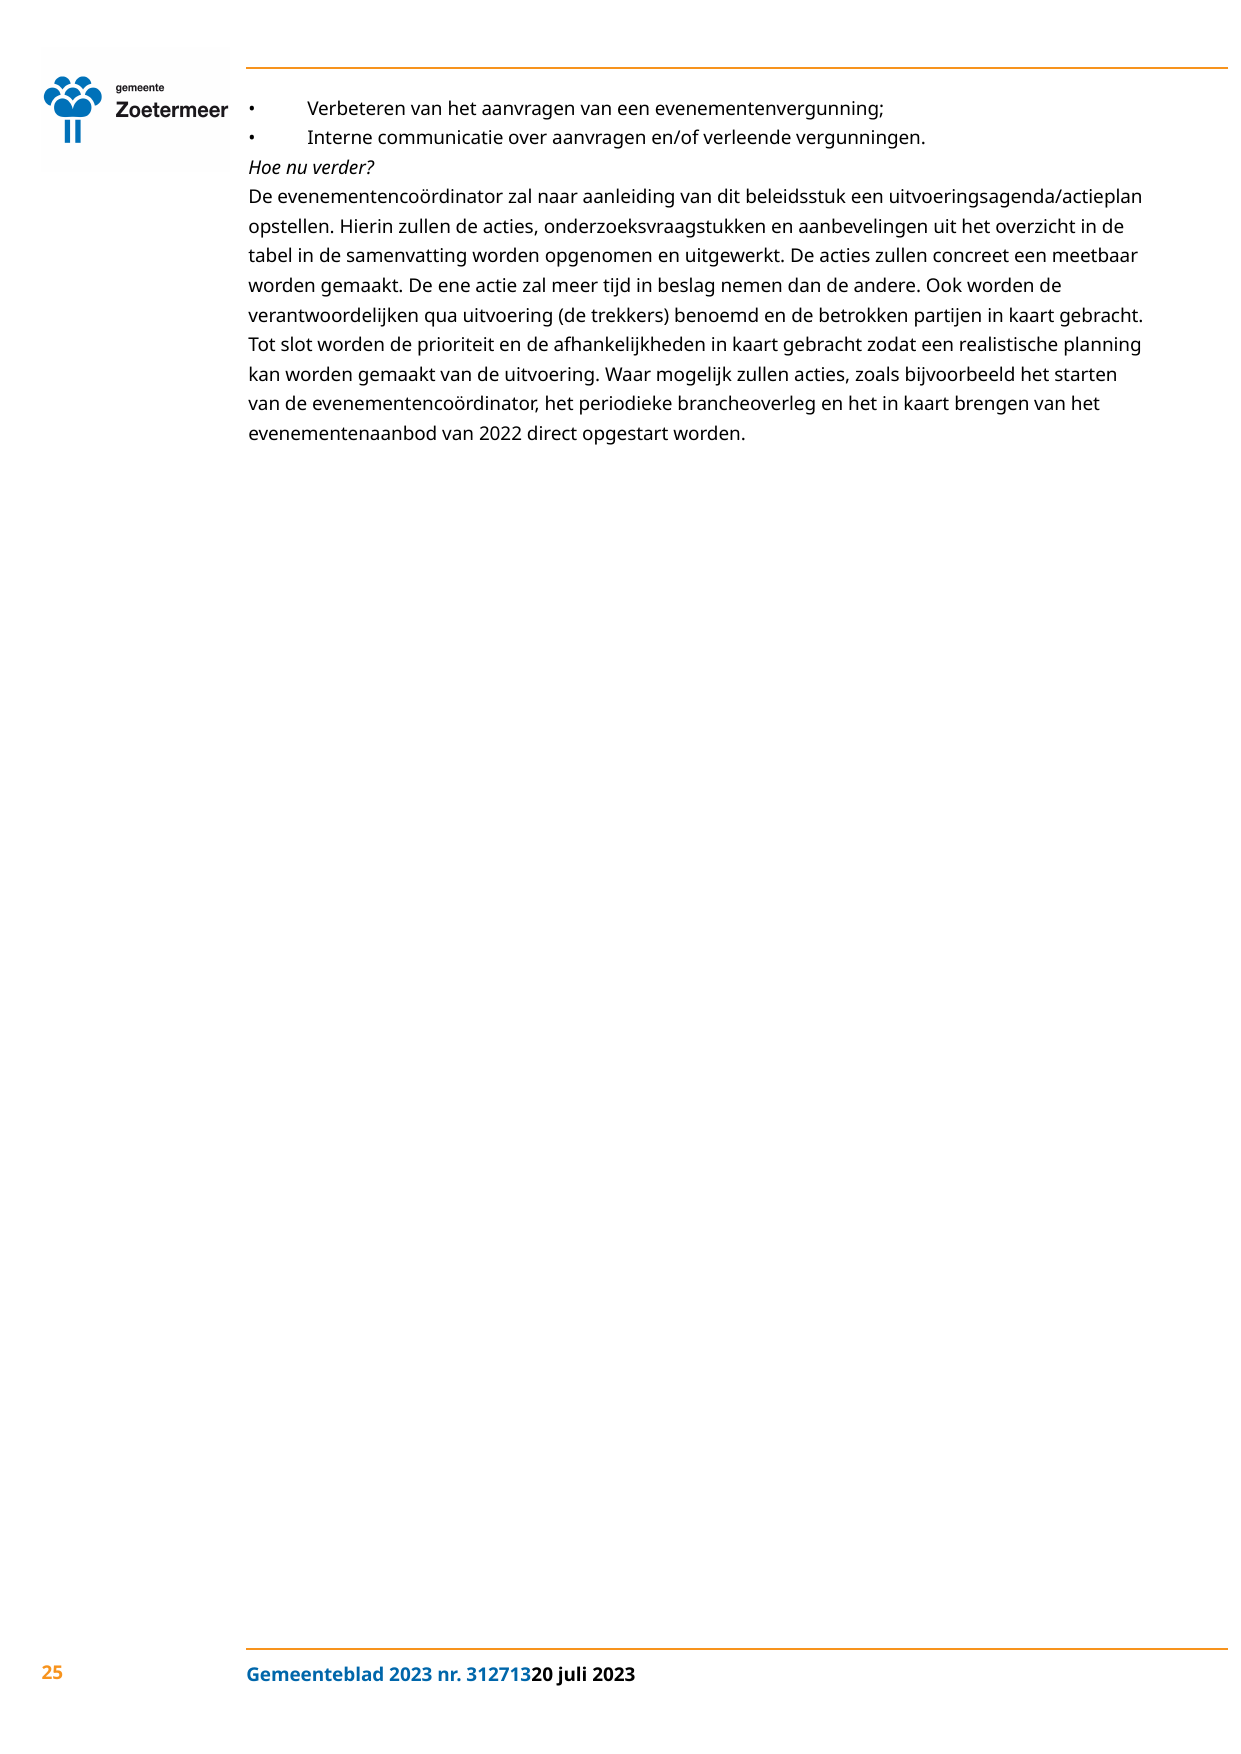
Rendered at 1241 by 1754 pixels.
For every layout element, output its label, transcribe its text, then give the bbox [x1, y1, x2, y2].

picture [41, 47, 231, 172]
list Verbeteren van het aanvragen van een evenementenvergunning; [248, 95, 1152, 121]
text De evenementencoördinator zal naar aanleiding van dit beleidsstuk een uitvoeringsagenda/actieplan opstellen. Hierin zullen de acties, onderzoeksvraagstukken en aanbevelingen uit het overzicht in de tabel in de samenvatting worden opgenomen en uitgewerkt. De acties zullen concreet een meetbaar worden gemaakt. De ene actie zal meer tijd in beslag nemen dan de andere. Ook worden de verantwoordelijken qua uitvoering (de trekkers) benoemd en de betrokken partijen in kaart gebracht. Tot slot worden de prioriteit en de afhankelijkheden in kaart gebracht zodat een realistische planning kan worden gemaakt van de uitvoering. Waar mogelijk zullen acties, zoals bijvoorbeeld het starten van de evenementencoördinator, het periodieke brancheoverleg en het in kaart brengen van het evenementenaanbod van 2022 direct opgestart worden. [248, 183, 1152, 446]
list Interne communicatie over aanvragen en/of verleende vergunningen. [248, 124, 1152, 150]
text Hoe nu verder? [248, 154, 1152, 180]
